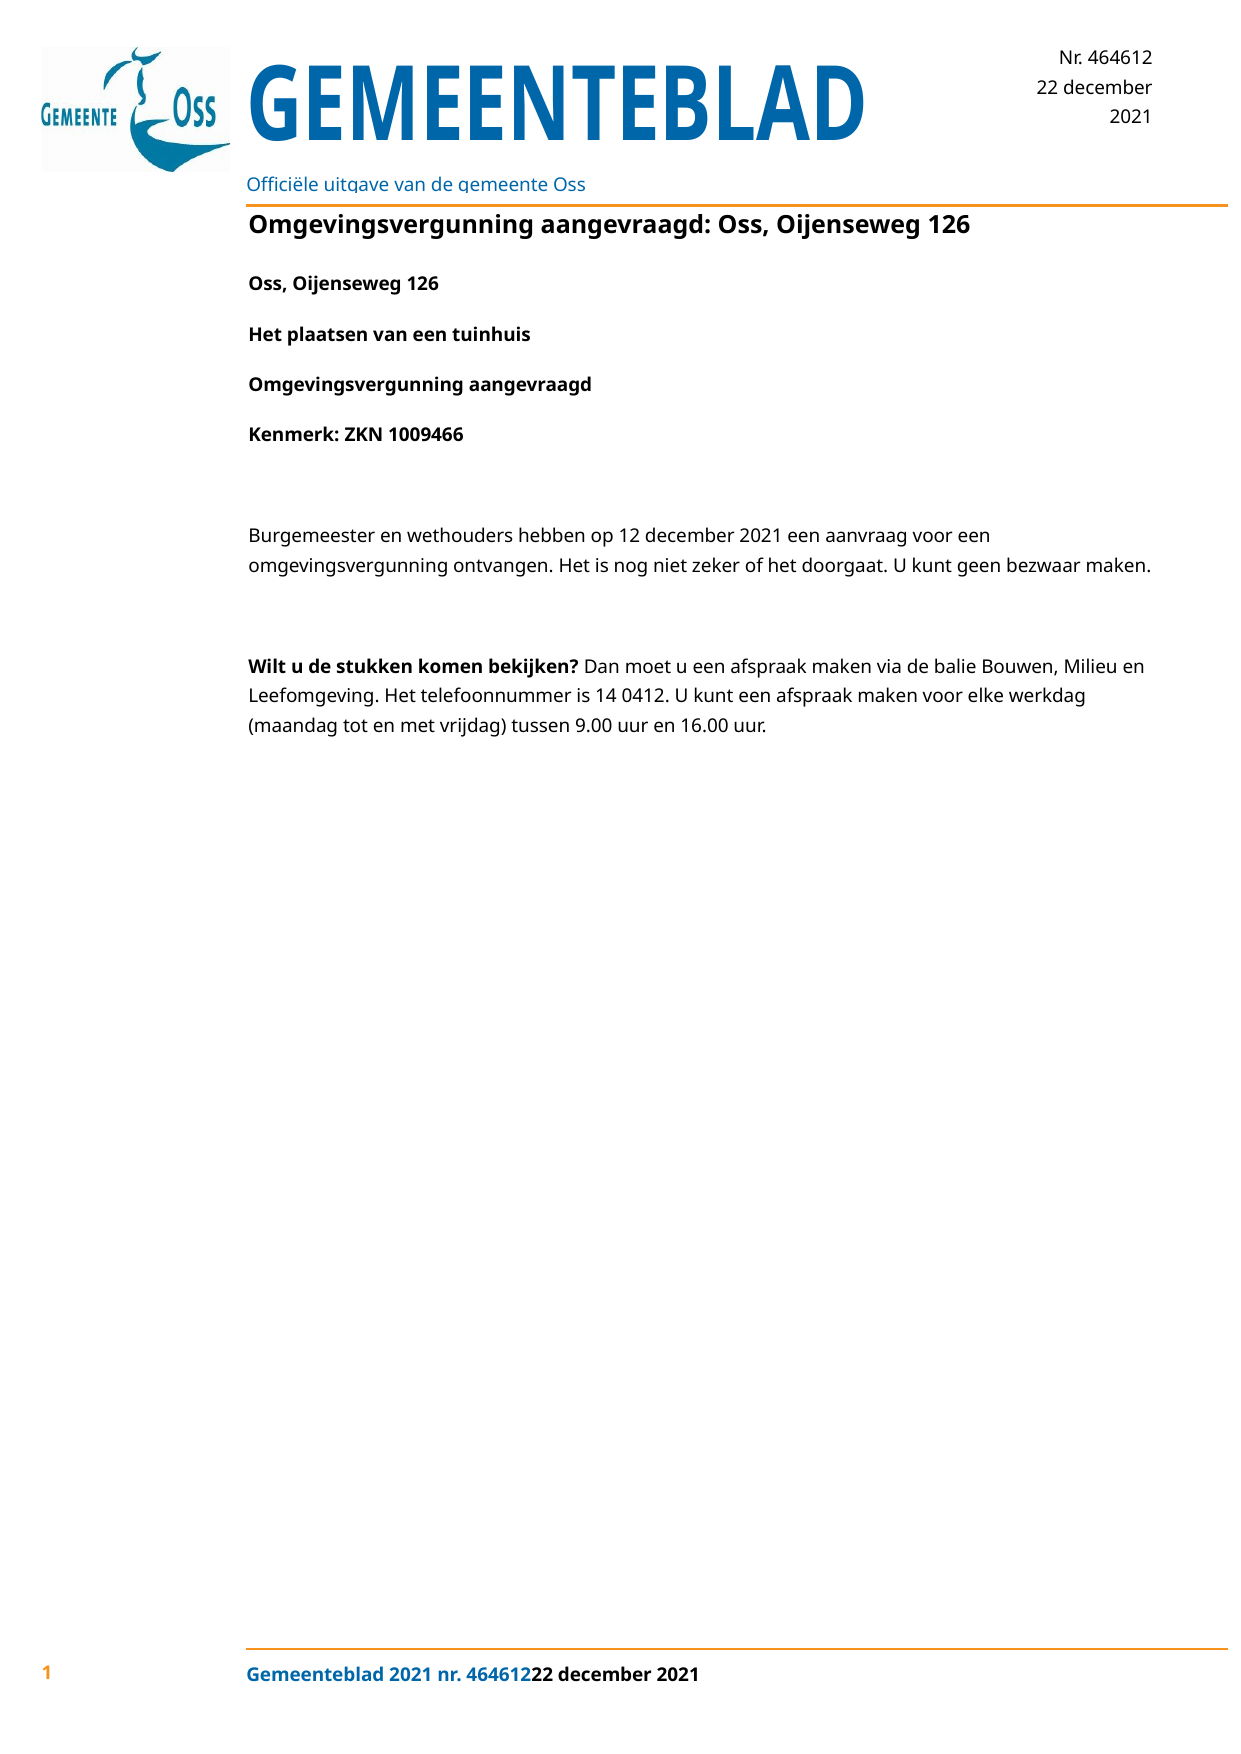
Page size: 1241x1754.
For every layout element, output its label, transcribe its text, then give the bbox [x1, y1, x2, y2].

text Wilt u de stukken komen bekijken? Dan moet u een afspraak maken via de balie Bouwen, Milieu en Leefomgeving. Het telefoonnummer is 14 0412. U kunt een afspraak maken voor elke werkdag (maandag tot en met vrijdag) tussen 9.00 uur en 16.00 uur. [248, 653, 1152, 738]
text Omgevingsvergunning aangevraagd: Oss, Oijenseweg 126 [248, 207, 1152, 241]
text Burgemeester en wethouders hebben op 12 december 2021 een aanvraag voor een omgevingsvergunning ontvangen. Het is nog niet zeker of het doorgaat. U kunt geen bezwaar maken. [248, 522, 1152, 578]
text Het plaatsen van een tuinhuis [248, 321, 1152, 346]
text Kenmerk: ZKN 1009466 [248, 422, 1152, 447]
text Omgevingsvergunning aangevraagd [248, 371, 1152, 397]
picture [41, 47, 231, 172]
text Oss, Oijenseweg 126 [248, 270, 1152, 296]
